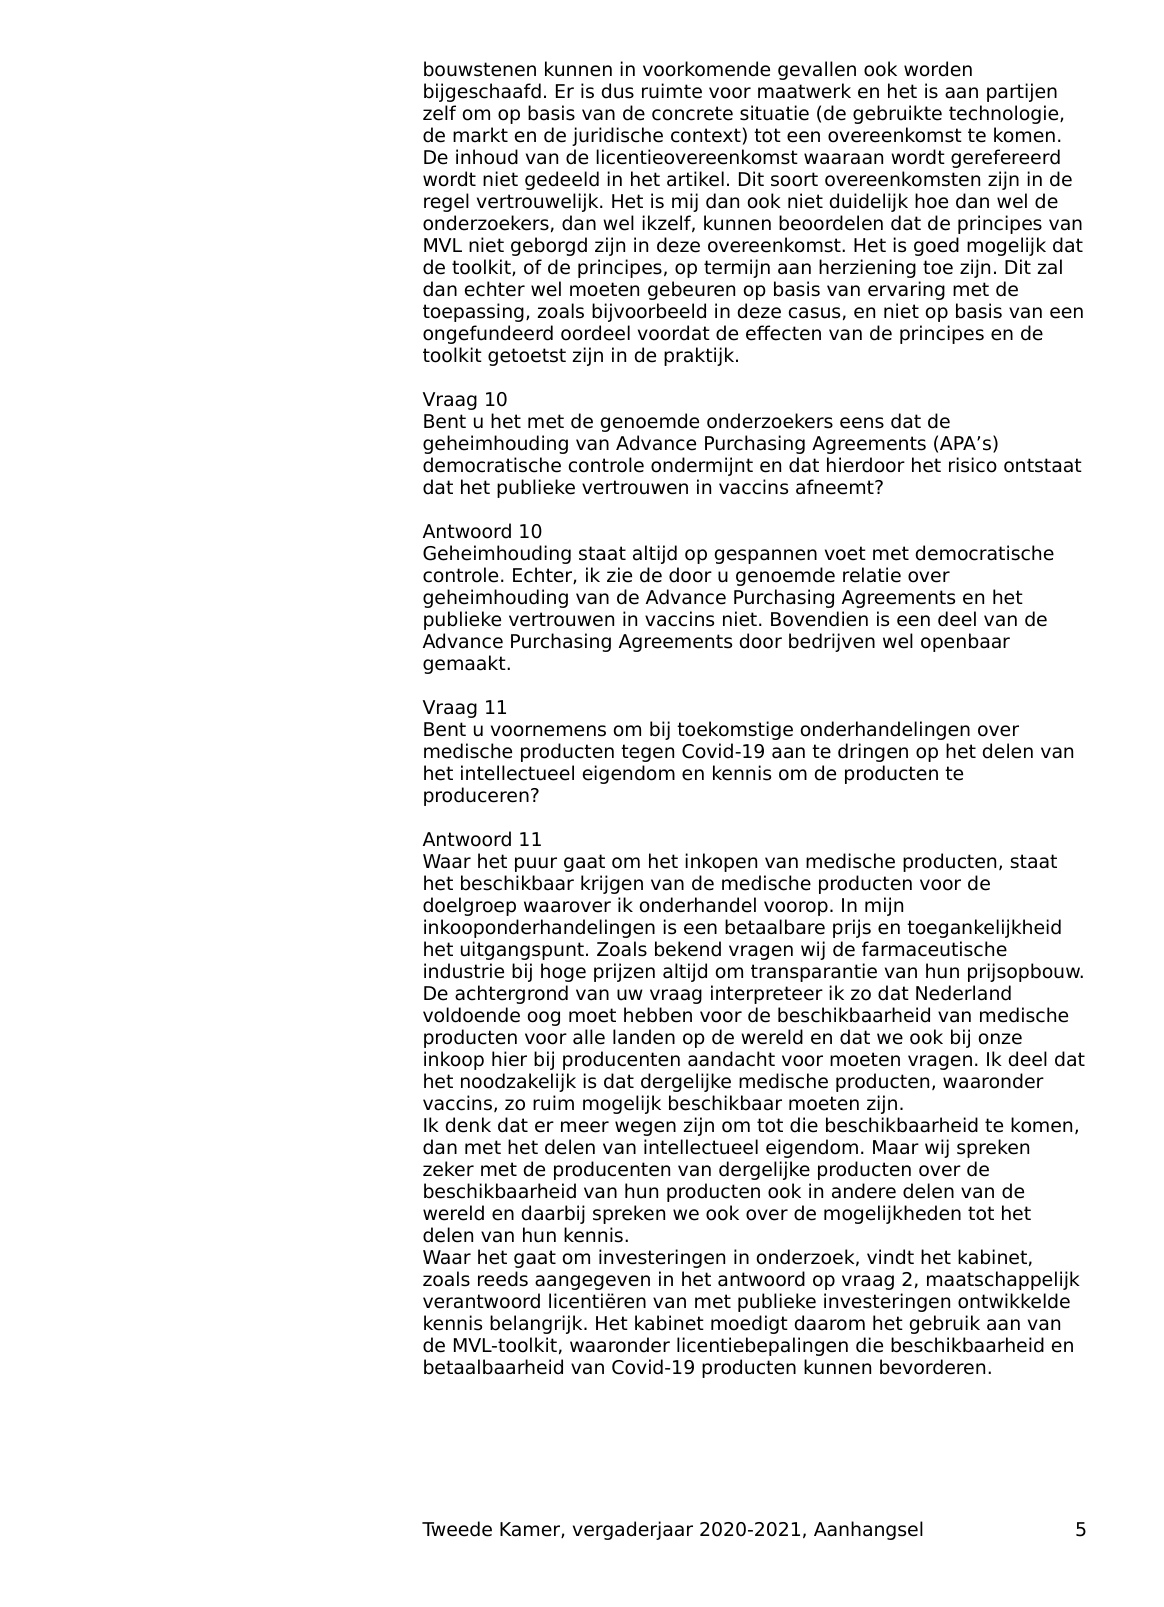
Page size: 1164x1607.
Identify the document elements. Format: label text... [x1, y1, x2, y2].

text Ik denk dat er meer wegen zijn om tot die beschikbaarheid te komen, dan met het delen van intellectueel eigendom. Maar wij spreken zeker met de producenten van dergelijke producten over de beschikbaarheid van hun producten ook in andere delen van de wereld en daarbij spreken we ook over de mogelijkheden tot het delen van hun kennis. [422, 1115, 1087, 1247]
text bouwstenen kunnen in voorkomende gevallen ook worden bijgeschaafd. Er is dus ruimte voor maatwerk en het is aan partijen zelf om op basis van de concrete situatie (de gebruikte technologie, de markt en de juridische context) tot een overeenkomst te komen. [422, 59, 1087, 147]
text Geheimhouding staat altijd op gespannen voet met democratische controle. Echter, ik zie de door u genoemde relatie over geheimhouding van de Advance Purchasing Agreements en het publieke vertrouwen in vaccins niet. Bovendien is een deel van de Advance Purchasing Agreements door bedrijven wel openbaar gemaakt. [422, 543, 1087, 675]
text Antwoord 11 [422, 829, 1087, 851]
text De inhoud van de licentieovereenkomst waaraan wordt gerefereerd wordt niet gedeeld in het artikel. Dit soort overeenkomsten zijn in de regel vertrouwelijk. Het is mij dan ook niet duidelijk hoe dan wel de onderzoekers, dan wel ikzelf, kunnen beoordelen dat de principes van MVL niet geborgd zijn in deze overeenkomst. Het is goed mogelijk dat de toolkit, of de principes, op termijn aan herziening toe zijn. Dit zal dan echter wel moeten gebeuren op basis van ervaring met de toepassing, zoals bijvoorbeeld in deze casus, en niet op basis van een ongefundeerd oordeel voordat de effecten van de principes en de toolkit getoetst zijn in de praktijk. [422, 147, 1087, 367]
text Bent u het met de genoemde onderzoekers eens dat de geheimhouding van Advance Purchasing Agreements (APA’s) democratische controle ondermijnt en dat hierdoor het risico ontstaat dat het publieke vertrouwen in vaccins afneemt? [422, 411, 1087, 499]
text De achtergrond van uw vraag interpreteer ik zo dat Nederland voldoende oog moet hebben voor de beschikbaarheid van medische producten voor alle landen op de wereld en dat we ook bij onze inkoop hier bij producenten aandacht voor moeten vragen. Ik deel dat het noodzakelijk is dat dergelijke medische producten, waaronder vaccins, zo ruim mogelijk beschikbaar moeten zijn. [422, 983, 1087, 1115]
text Waar het puur gaat om het inkopen van medische producten, staat het beschikbaar krijgen van de medische producten voor de doelgroep waarover ik onderhandel voorop. In mijn inkooponderhandelingen is een betaalbare prijs en toegankelijkheid het uitgangspunt. Zoals bekend vragen wij de farmaceutische industrie bij hoge prijzen altijd om transparantie van hun prijsopbouw. [422, 851, 1087, 983]
text Waar het gaat om investeringen in onderzoek, vindt het kabinet, zoals reeds aangegeven in het antwoord op vraag 2, maatschappelijk verantwoord licentiëren van met publieke investeringen ontwikkelde kennis belangrijk. Het kabinet moedigt daarom het gebruik aan van de MVL-toolkit, waaronder licentiebepalingen die beschikbaarheid en betaalbaarheid van Covid-19 producten kunnen bevorderen. [422, 1247, 1087, 1379]
text Vraag 10 [422, 389, 1087, 411]
text Antwoord 10 [422, 521, 1087, 543]
text Vraag 11 [422, 697, 1087, 719]
text Bent u voornemens om bij toekomstige onderhandelingen over medische producten tegen Covid-19 aan te dringen op het delen van het intellectueel eigendom en kennis om de producten te produceren? [422, 719, 1087, 807]
